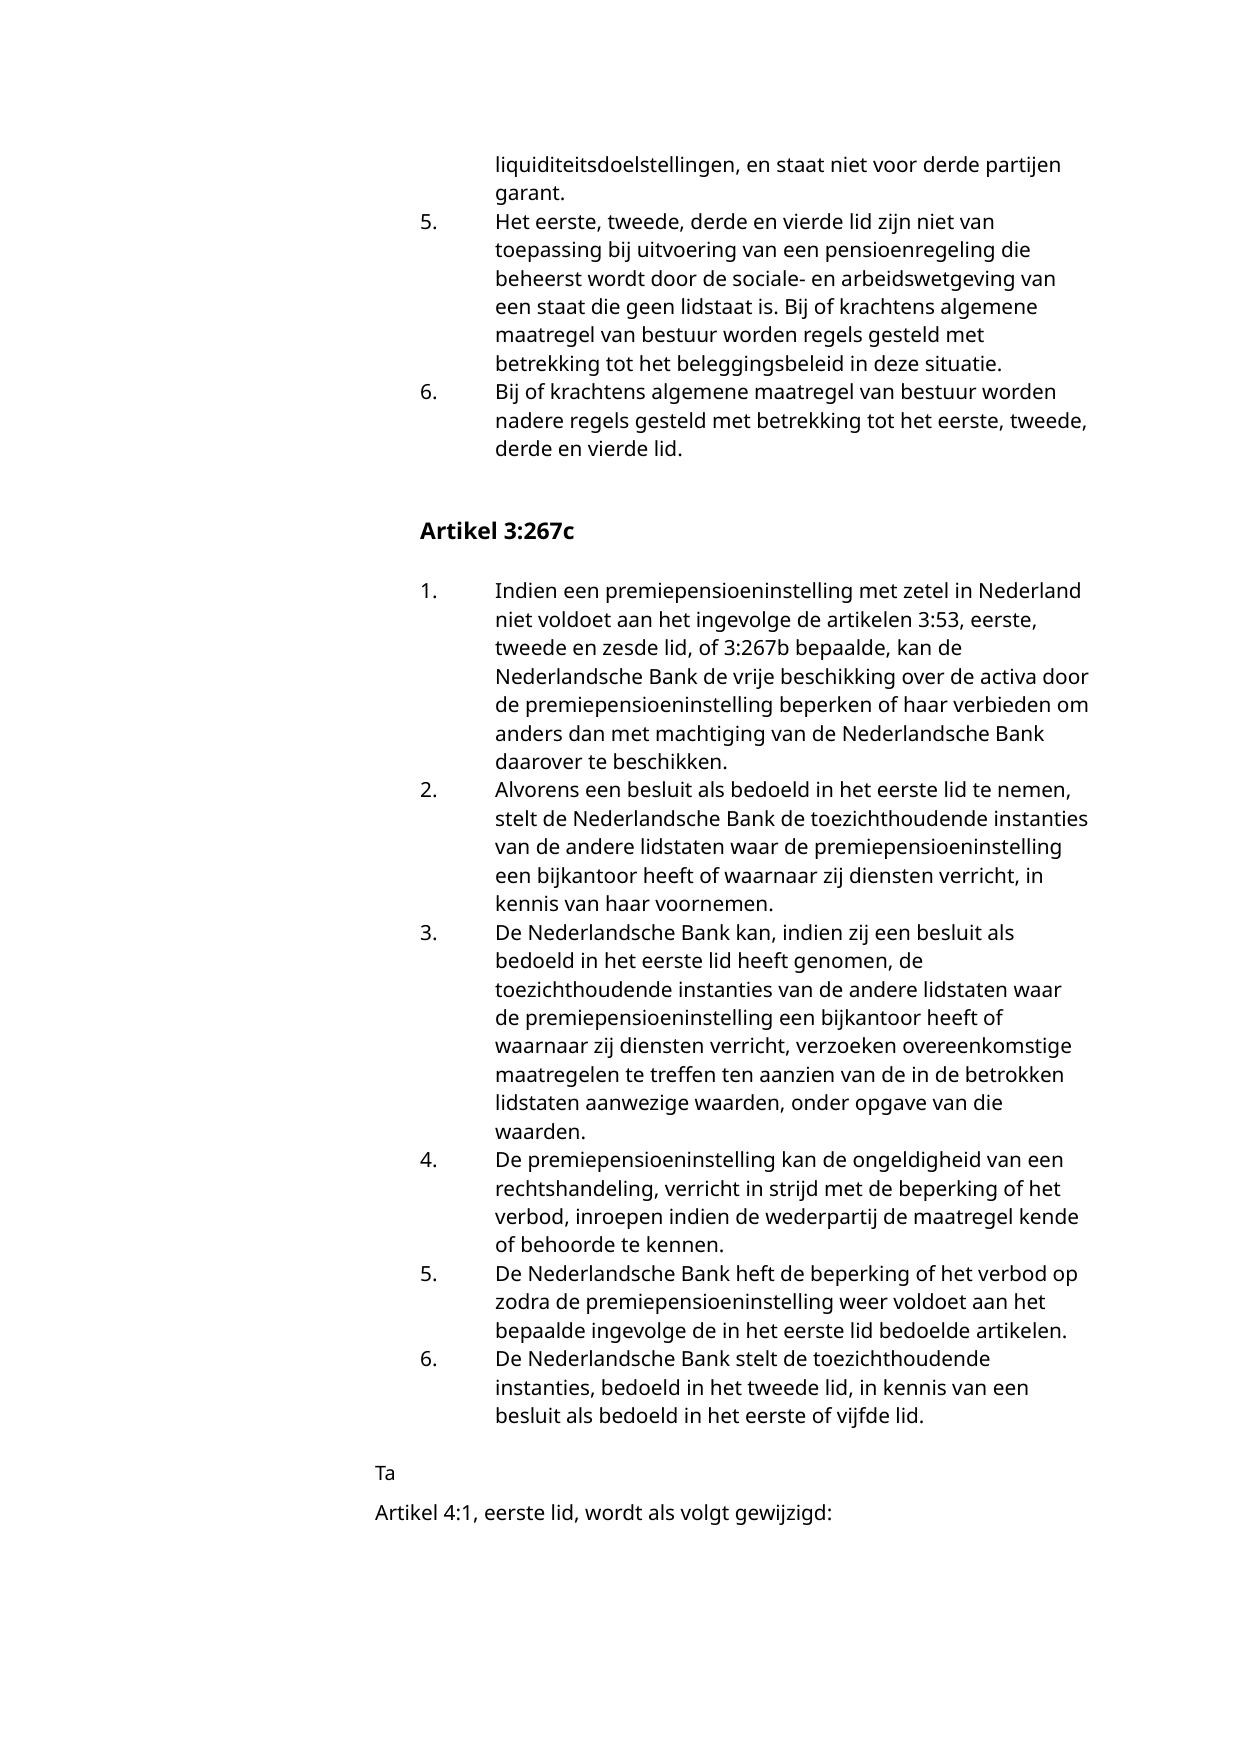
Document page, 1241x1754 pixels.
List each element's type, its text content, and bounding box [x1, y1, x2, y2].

list Bij of krachtens algemene maatregel van bestuur worden nadere regels gesteld met betrekking tot het eerste, tweede, derde en vierde lid. [420, 377, 1090, 463]
list Het eerste, tweede, derde en vierde lid zijn niet van toepassing bij uitvoering van een pensioenregeling die beheerst wordt door de sociale- en arbeidswetgeving van een staat die geen lidstaat is. Bij of krachtens algemene maatregel van bestuur worden regels gesteld met betrekking tot het beleggingsbeleid in deze situatie. [420, 207, 1090, 377]
list De Nederlandsche Bank stelt de toezichthoudende instanties, bedoeld in het tweede lid, in kennis van een besluit als bedoeld in het eerste of vijfde lid. [420, 1344, 1090, 1430]
text Artikel 4:1, eerste lid, wordt als volgt gewijzigd: [375, 1498, 1090, 1527]
list Indien een premiepensioeninstelling met zetel in Nederland niet voldoet aan het ingevolge de artikelen 3:53, eerste, tweede en zesde lid, of 3:267b bepaalde, kan de Nederlandsche Bank de vrije beschikking over de activa door de premiepensioeninstelling beperken of haar verbieden om anders dan met machtiging van de Nederlandsche Bank daarover te beschikken. [420, 577, 1090, 776]
list De Nederlandsche Bank heft de beperking of het verbod op zodra de premiepensioeninstelling weer voldoet aan het bepaalde ingevolge de in het eerste lid bedoelde artikelen. [420, 1259, 1090, 1344]
list liquiditeitsdoelstellingen, en staat niet voor derde partijen garant. [420, 150, 1090, 207]
list De premiepensioeninstelling kan de ongeldigheid van een rechtshandeling, verricht in strijd met de beperking of het verbod, inroepen indien de wederpartij de maatregel kende of behoorde te kennen. [420, 1145, 1090, 1259]
subtitle Artikel 3:267c [420, 515, 1090, 547]
list Alvorens een besluit als bedoeld in het eerste lid te nemen, stelt de Nederlandsche Bank de toezichthoudende instanties van de andere lidstaten waar de premiepensioeninstelling een bijkantoor heeft of waarnaar zij diensten verricht, in kennis van haar voornemen. [420, 776, 1090, 918]
text Ta [375, 1460, 1090, 1487]
list De Nederlandsche Bank kan, indien zij een besluit als bedoeld in het eerste lid heeft genomen, de toezichthoudende instanties van de andere lidstaten waar de premiepensioeninstelling een bijkantoor heeft of waarnaar zij diensten verricht, verzoeken overeenkomstige maatregelen te treffen ten aanzien van de in de betrokken lidstaten aanwezige waarden, onder opgave van die waarden. [420, 918, 1090, 1145]
